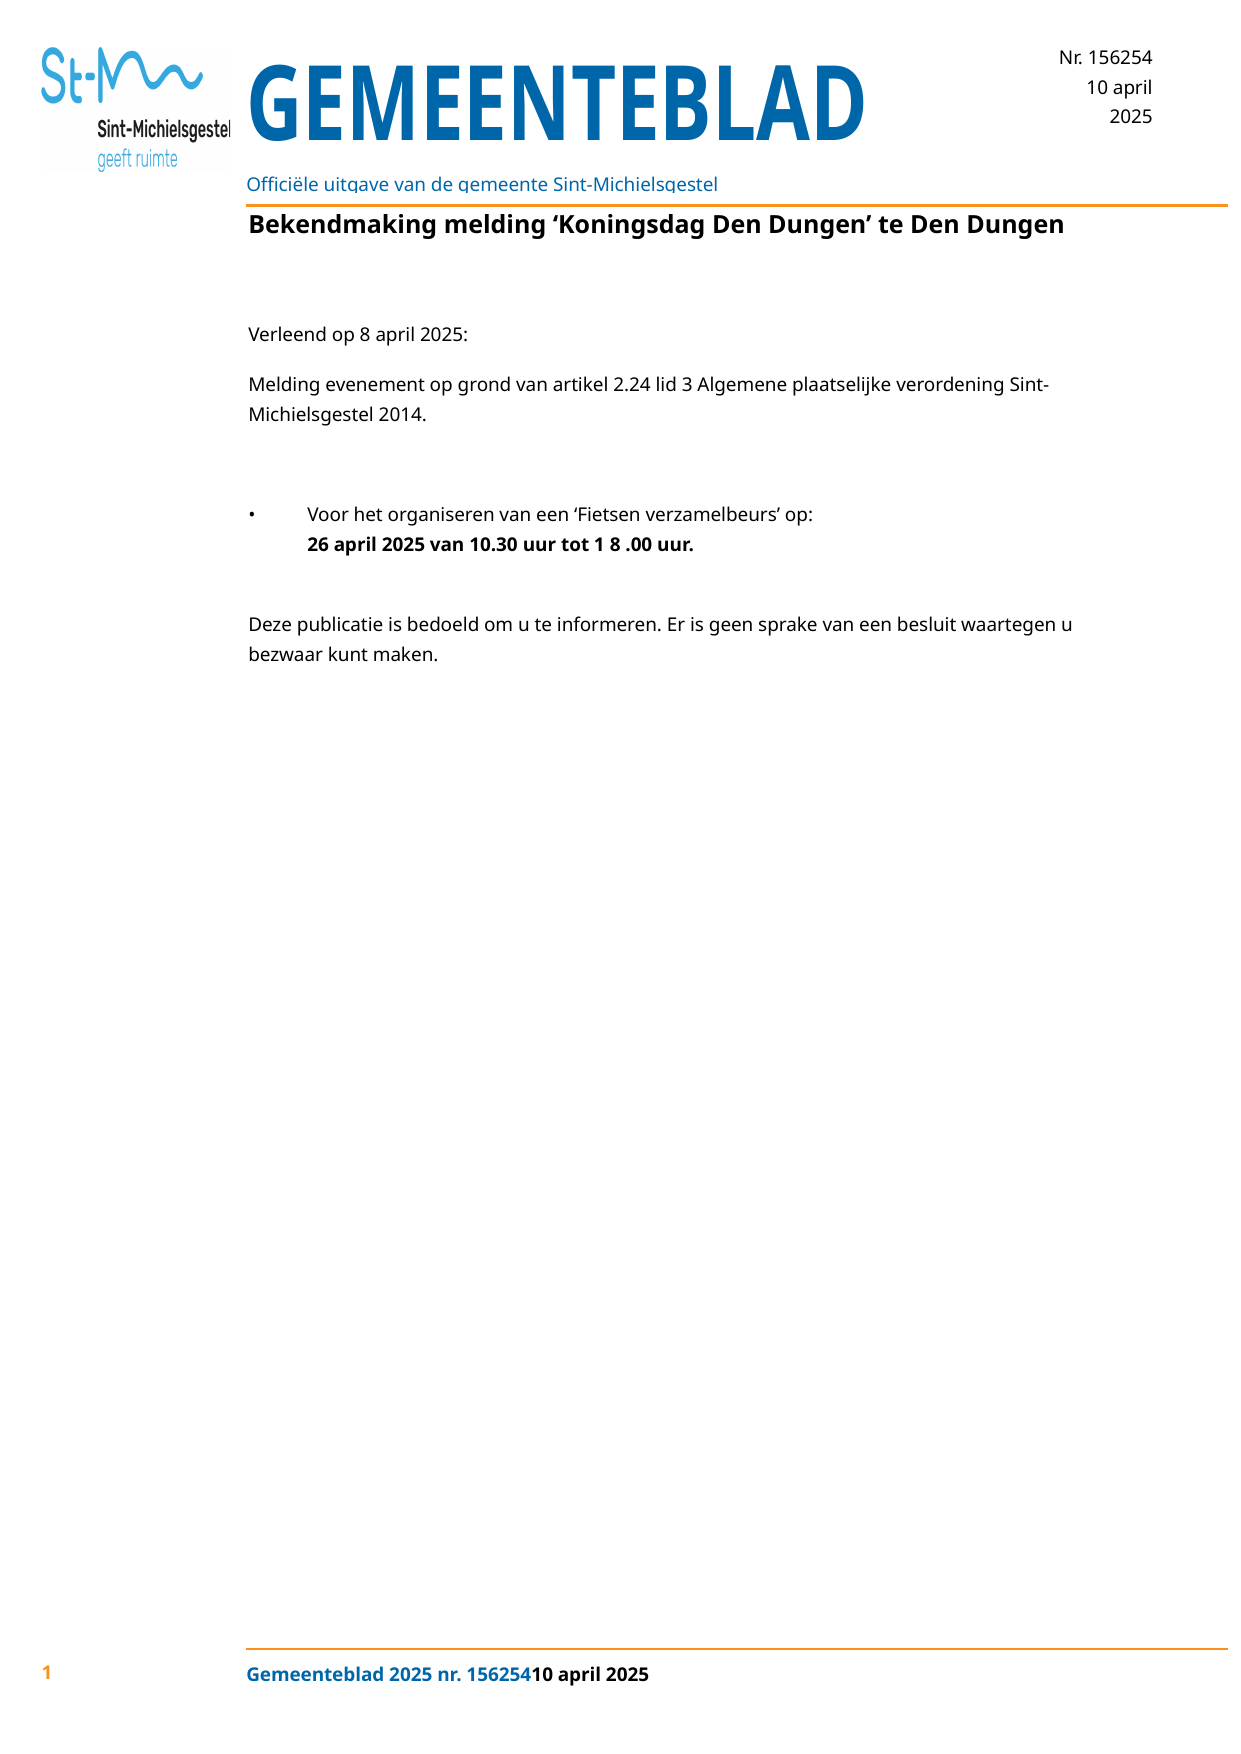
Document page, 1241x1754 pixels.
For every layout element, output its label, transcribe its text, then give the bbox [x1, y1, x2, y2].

picture [41, 47, 231, 172]
text Bekendmaking melding ‘Koningsdag Den Dungen’ te Den Dungen [248, 207, 1152, 241]
text Verleend op 8 april 2025: [248, 321, 1152, 346]
list Voor het organiseren van een ‘Fietsen verzamelbeurs’ op: [248, 502, 1152, 527]
text Deze publicatie is bedoeld om u te informeren. Er is geen sprake van een besluit waartegen u bezwaar kunt maken. [248, 611, 1152, 666]
list 26 april 2025 van 10.30 uur tot 1 8 .00 uur. [248, 531, 1152, 557]
text Melding evenement op grond van artikel 2.24 lid 3 Algemene plaatselijke verordening Sint-Michielsgestel 2014. [248, 371, 1152, 426]
